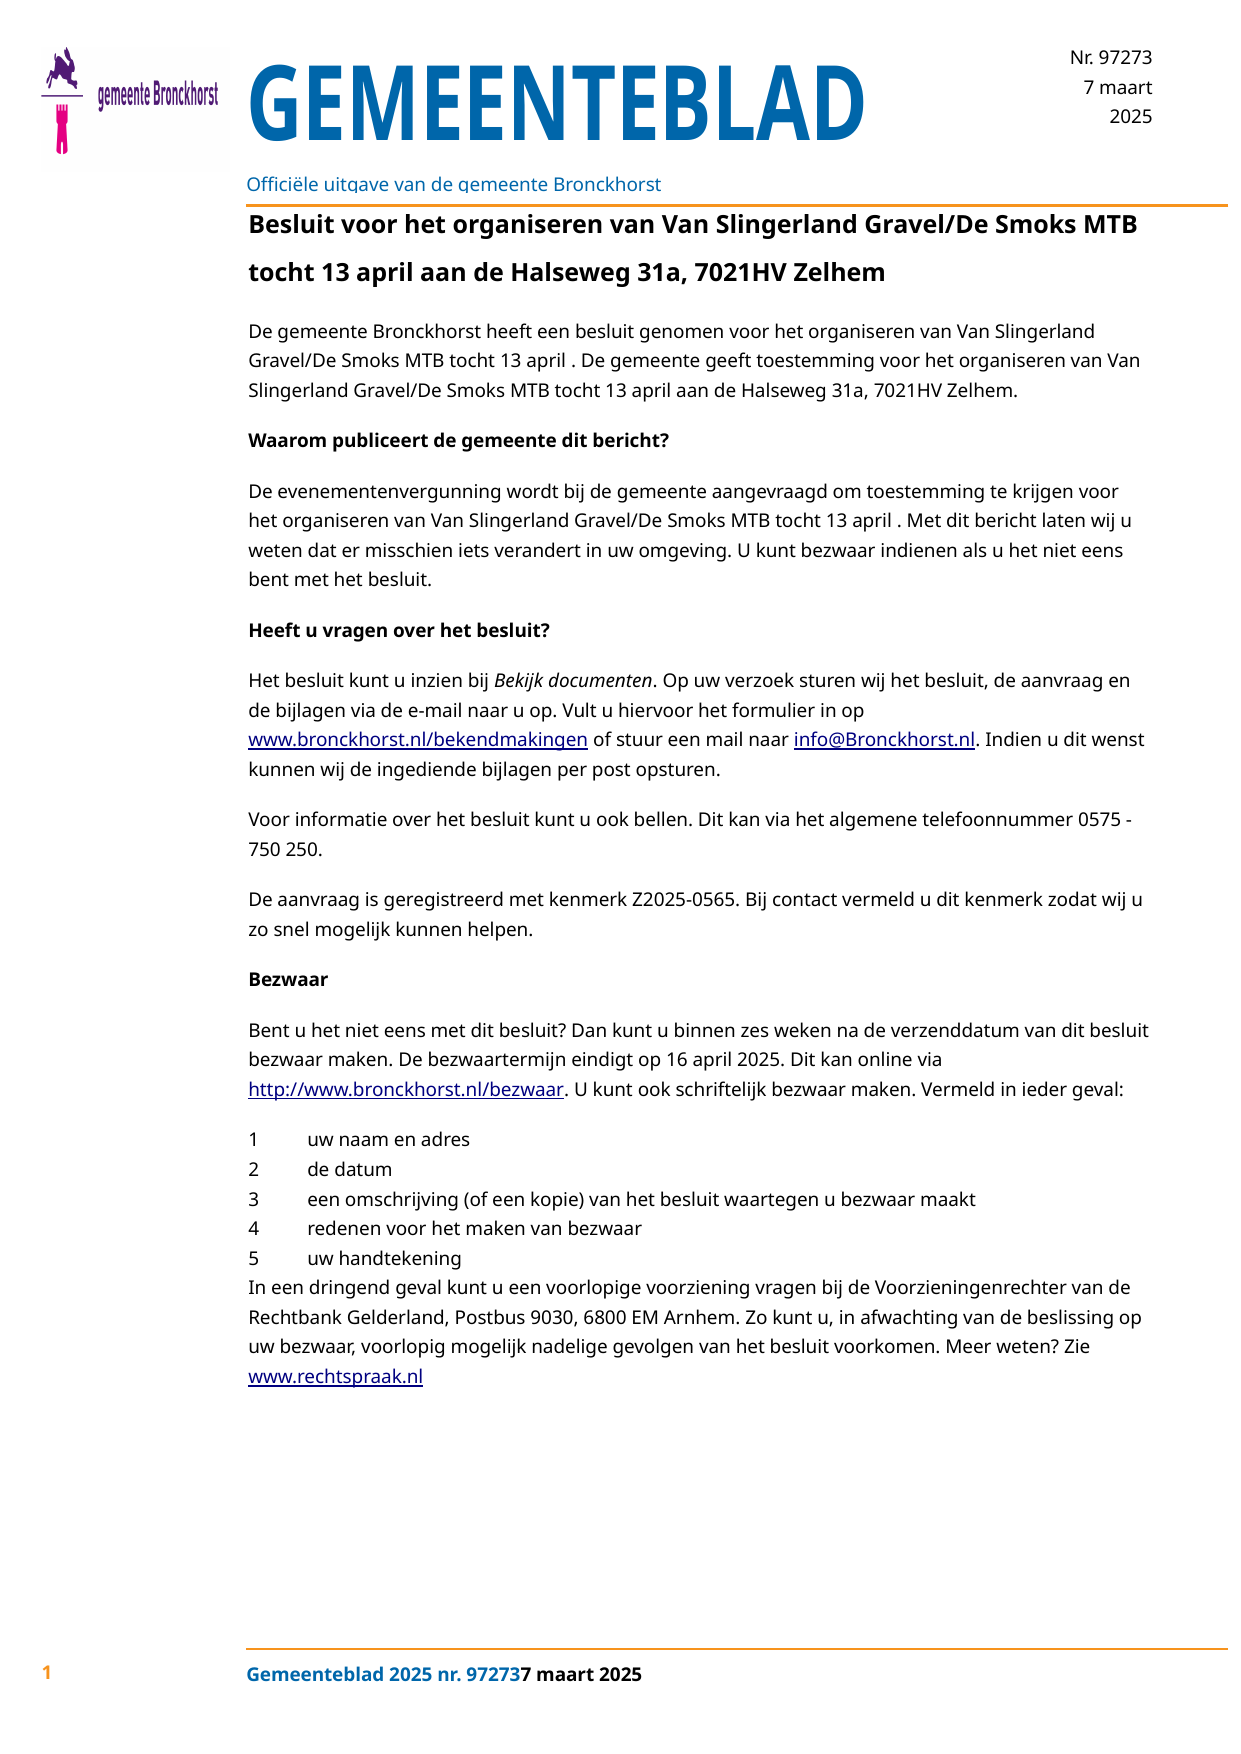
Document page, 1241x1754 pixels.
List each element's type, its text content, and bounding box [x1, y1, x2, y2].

text De gemeente Bronckhorst heeft een besluit genomen voor het organiseren van Van Slingerland Gravel/De Smoks MTB tocht 13 april . De gemeente geeft toestemming voor het organiseren van Van Slingerland Gravel/De Smoks MTB tocht 13 april aan de Halseweg 31a, 7021HV Zelhem. [248, 318, 1152, 403]
list de datum [248, 1156, 1152, 1182]
list een omschrijving (of een kopie) van het besluit waartegen u bezwaar maakt [248, 1186, 1152, 1212]
list uw handtekening [248, 1245, 1152, 1271]
text Heeft u vragen over het besluit? [248, 617, 1152, 643]
picture [41, 47, 231, 172]
text De aanvraag is geregistreerd met kenmerk Z2025-0565. Bij contact vermeld u dit kenmerk zodat wij u zo snel mogelijk kunnen helpen. [248, 887, 1152, 942]
text Besluit voor het organiseren van Van Slingerland Gravel/De Smoks MTB tocht 13 april aan de Halseweg 31a, 7021HV Zelhem [248, 207, 1152, 288]
text Waarom publiceert de gemeente dit bericht? [248, 427, 1152, 453]
text De evenementenvergunning wordt bij de gemeente aangevraagd om toestemming te krijgen voor het organiseren van Van Slingerland Gravel/De Smoks MTB tocht 13 april . Met dit bericht laten wij u weten dat er misschien iets verandert in uw omgeving. U kunt bezwaar indienen als u het niet eens bent met het besluit. [248, 478, 1152, 592]
list uw naam en adres [248, 1127, 1152, 1152]
list redenen voor het maken van bezwaar [248, 1215, 1152, 1241]
text Voor informatie over het besluit kunt u ook bellen. Dit kan via het algemene telefoonnummer 0575 - 750 250. [248, 807, 1152, 862]
text Bezwaar [248, 967, 1152, 992]
text Het besluit kunt u inzien bij Bekijk documenten. Op uw verzoek sturen wij het besluit, de aanvraag en de bijlagen via de e-mail naar u op. Vult u hiervoor het formulier in op www.bronckhorst.nl/bekendmakingen of stuur een mail naar info@Bronckhorst.nl. Indien u dit wenst kunnen wij de ingediende bijlagen per post opsturen. [248, 667, 1152, 782]
text In een dringend geval kunt u een voorlopige voorziening vragen bij de Voorzieningenrechter van de Rechtbank Gelderland, Postbus 9030, 6800 EM Arnhem. Zo kunt u, in afwachting van de beslissing op uw bezwaar, voorlopig mogelijk nadelige gevolgen van het besluit voorkomen. Meer weten? Zie www.rechtspraak.nl [248, 1274, 1152, 1389]
text Bent u het niet eens met dit besluit? Dan kunt u binnen zes weken na de verzenddatum van dit besluit bezwaar maken. De bezwaartermijn eindigt op 16 april 2025. Dit kan online via http://www.bronckhorst.nl/bezwaar. U kunt ook schriftelijk bezwaar maken. Vermeld in ieder geval: [248, 1017, 1152, 1102]
